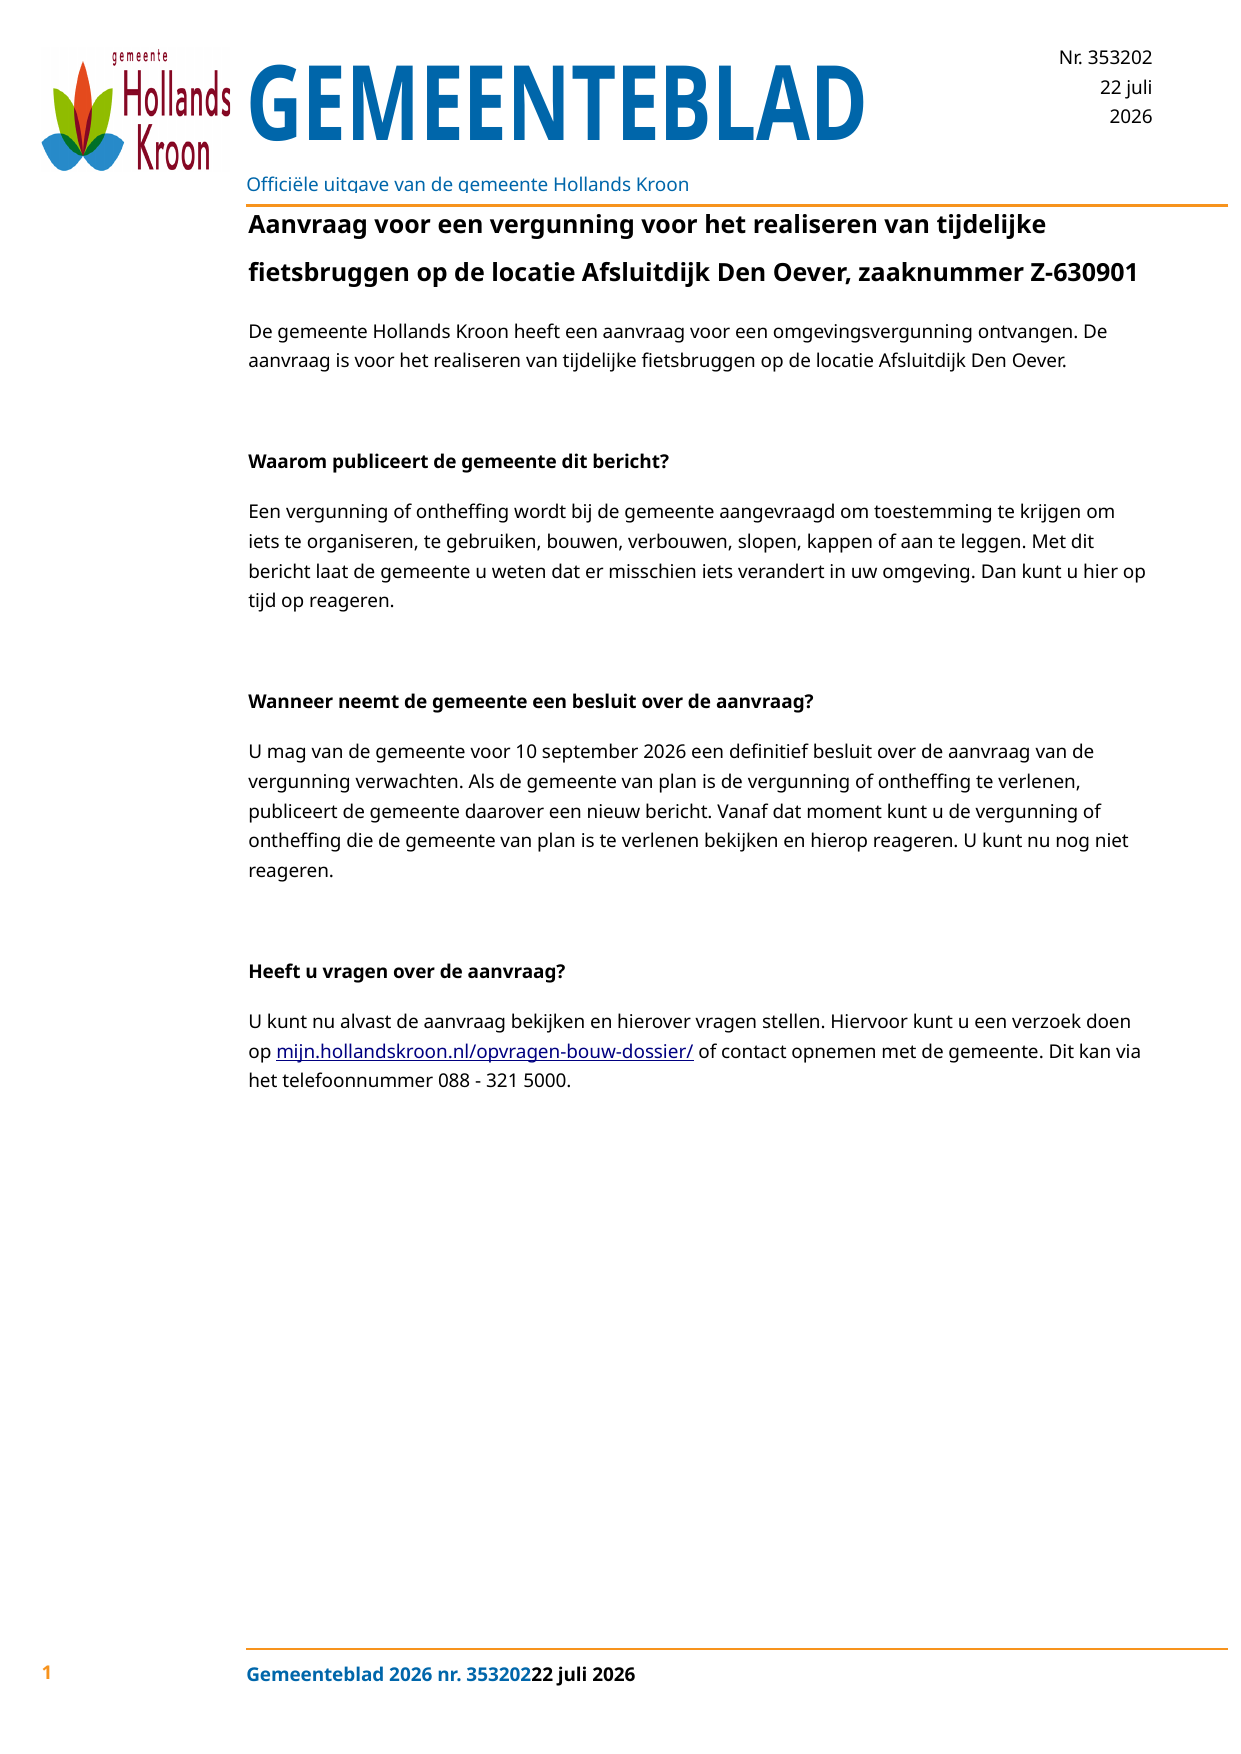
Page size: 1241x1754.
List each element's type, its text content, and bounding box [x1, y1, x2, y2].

text Wanneer neemt de gemeente een besluit over de aanvraag? [248, 688, 1152, 714]
picture [41, 47, 231, 172]
text U kunt nu alvast de aanvraag bekijken en hierover vragen stellen. Hiervoor kunt u een verzoek doen op mijn.hollandskroon.nl/opvragen-bouw-dossier/ of contact opnemen met de gemeente. Dit kan via het telefoonnummer 088 - 321 5000. [248, 1008, 1152, 1093]
text Aanvraag voor een vergunning voor het realiseren van tijdelijke fietsbruggen op de locatie Afsluitdijk Den Oever, zaaknummer Z-630901 [248, 207, 1152, 288]
text Een vergunning of ontheffing wordt bij de gemeente aangevraagd om toestemming te krijgen om iets te organiseren, te gebruiken, bouwen, verbouwen, slopen, kappen of aan te leggen. Met dit bericht laat de gemeente u weten dat er misschien iets verandert in uw omgeving. Dan kunt u hier op tijd op reageren. [248, 499, 1152, 613]
text Heeft u vragen over de aanvraag? [248, 958, 1152, 984]
text U mag van de gemeente voor 10 september 2026 een definitief besluit over de aanvraag van de vergunning verwachten. Als de gemeente van plan is de vergunning of ontheffing te verlenen, publiceert de gemeente daarover een nieuw bericht. Vanaf dat moment kunt u de vergunning of ontheffing die de gemeente van plan is te verlenen bekijken en hierop reageren. U kunt nu nog niet reageren. [248, 739, 1152, 883]
text De gemeente Hollands Kroon heeft een aanvraag voor een omgevingsvergunning ontvangen. De aanvraag is voor het realiseren van tijdelijke fietsbruggen op de locatie Afsluitdijk Den Oever. [248, 318, 1152, 373]
text Waarom publiceert de gemeente dit bericht? [248, 448, 1152, 474]
